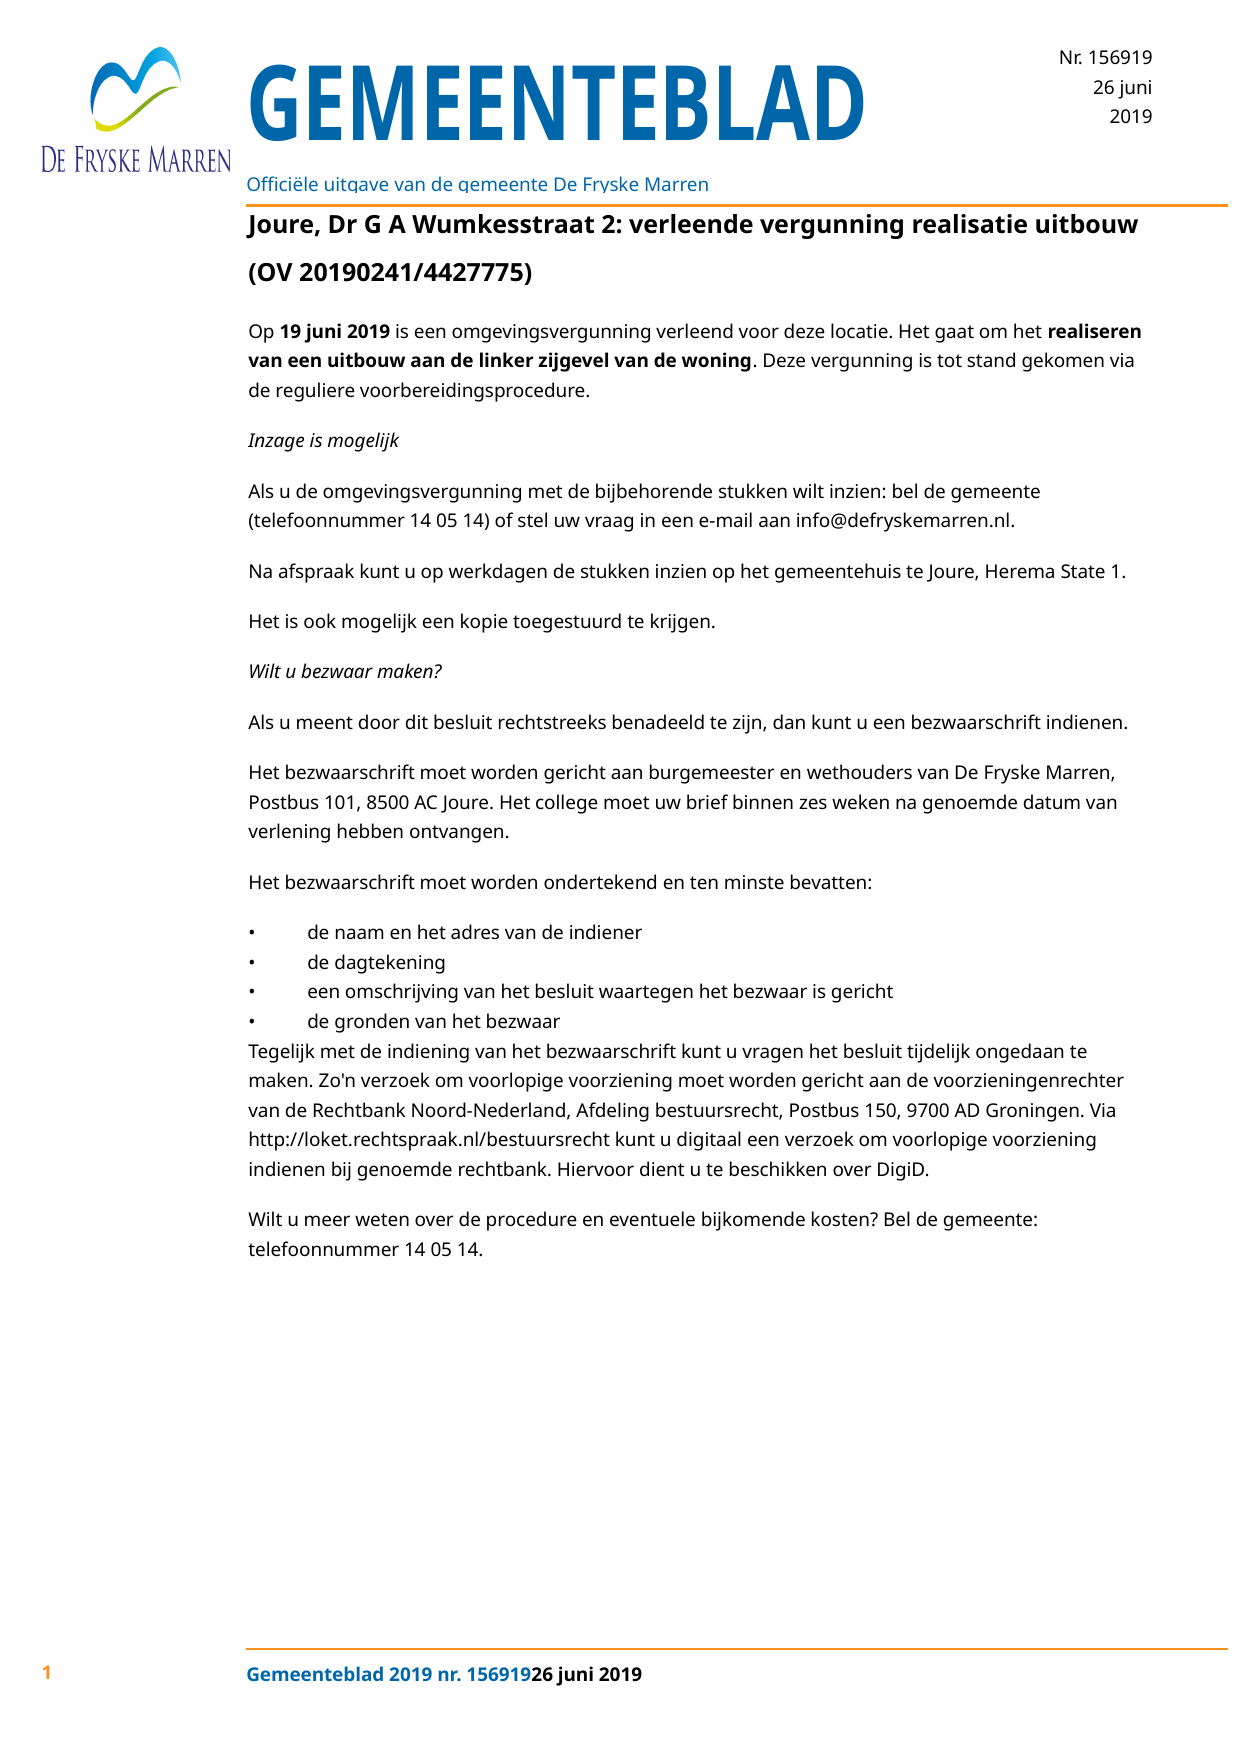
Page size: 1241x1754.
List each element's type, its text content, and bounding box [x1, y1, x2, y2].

text Wilt u bezwaar maken? [248, 659, 1152, 684]
text Als u meent door dit besluit rechtstreeks benadeeld te zijn, dan kunt u een bezwaarschrift indienen. [248, 709, 1152, 735]
picture [41, 47, 231, 172]
text Inzage is mogelijk [248, 427, 1152, 453]
text Het bezwaarschrift moet worden ondertekend en ten minste bevatten: [248, 869, 1152, 895]
text Tegelijk met de indiening van het bezwaarschrift kunt u vragen het besluit tijdelijk ongedaan te maken. Zo'n verzoek om voorlopige voorziening moet worden gericht aan de voorzieningenrechter van de Rechtbank Noord-Nederland, Afdeling bestuursrecht, Postbus 150, 9700 AD Groningen. Via http://loket.rechtspraak.nl/bestuursrecht kunt u digitaal een verzoek om voorlopige voorziening indienen bij genoemde rechtbank. Hiervoor dient u te beschikken over DigiD. [248, 1038, 1152, 1182]
text Het is ook mogelijk een kopie toegestuurd te krijgen. [248, 608, 1152, 634]
list de dagtekening [248, 949, 1152, 975]
text Wilt u meer weten over de procedure en eventuele bijkomende kosten? Bel de gemeente: telefoonnummer 14 05 14. [248, 1207, 1152, 1262]
text Na afspraak kunt u op werkdagen de stukken inzien op het gemeentehuis te Joure, Herema State 1. [248, 558, 1152, 584]
text Joure, Dr G A Wumkesstraat 2: verleende vergunning realisatie uitbouw (OV 20190241/4427775) [248, 207, 1152, 288]
list een omschrijving van het besluit waartegen het bezwaar is gericht [248, 979, 1152, 1004]
text Het bezwaarschrift moet worden gericht aan burgemeester en wethouders van De Fryske Marren, Postbus 101, 8500 AC Joure. Het college moet uw brief binnen zes weken na genoemde datum van verlening hebben ontvangen. [248, 759, 1152, 844]
list de gronden van het bezwaar [248, 1008, 1152, 1034]
text Op 19 juni 2019 is een omgevingsvergunning verleend voor deze locatie. Het gaat om het realiseren van een uitbouw aan de linker zijgevel van de woning. Deze vergunning is tot stand gekomen via de reguliere voorbereidingsprocedure. [248, 318, 1152, 403]
text Als u de omgevingsvergunning met de bijbehorende stukken wilt inzien: bel de gemeente (telefoonnummer 14 05 14) of stel uw vraag in een e-mail aan info@defryskemarren.nl. [248, 478, 1152, 533]
list de naam en het adres van de indiener [248, 919, 1152, 945]
